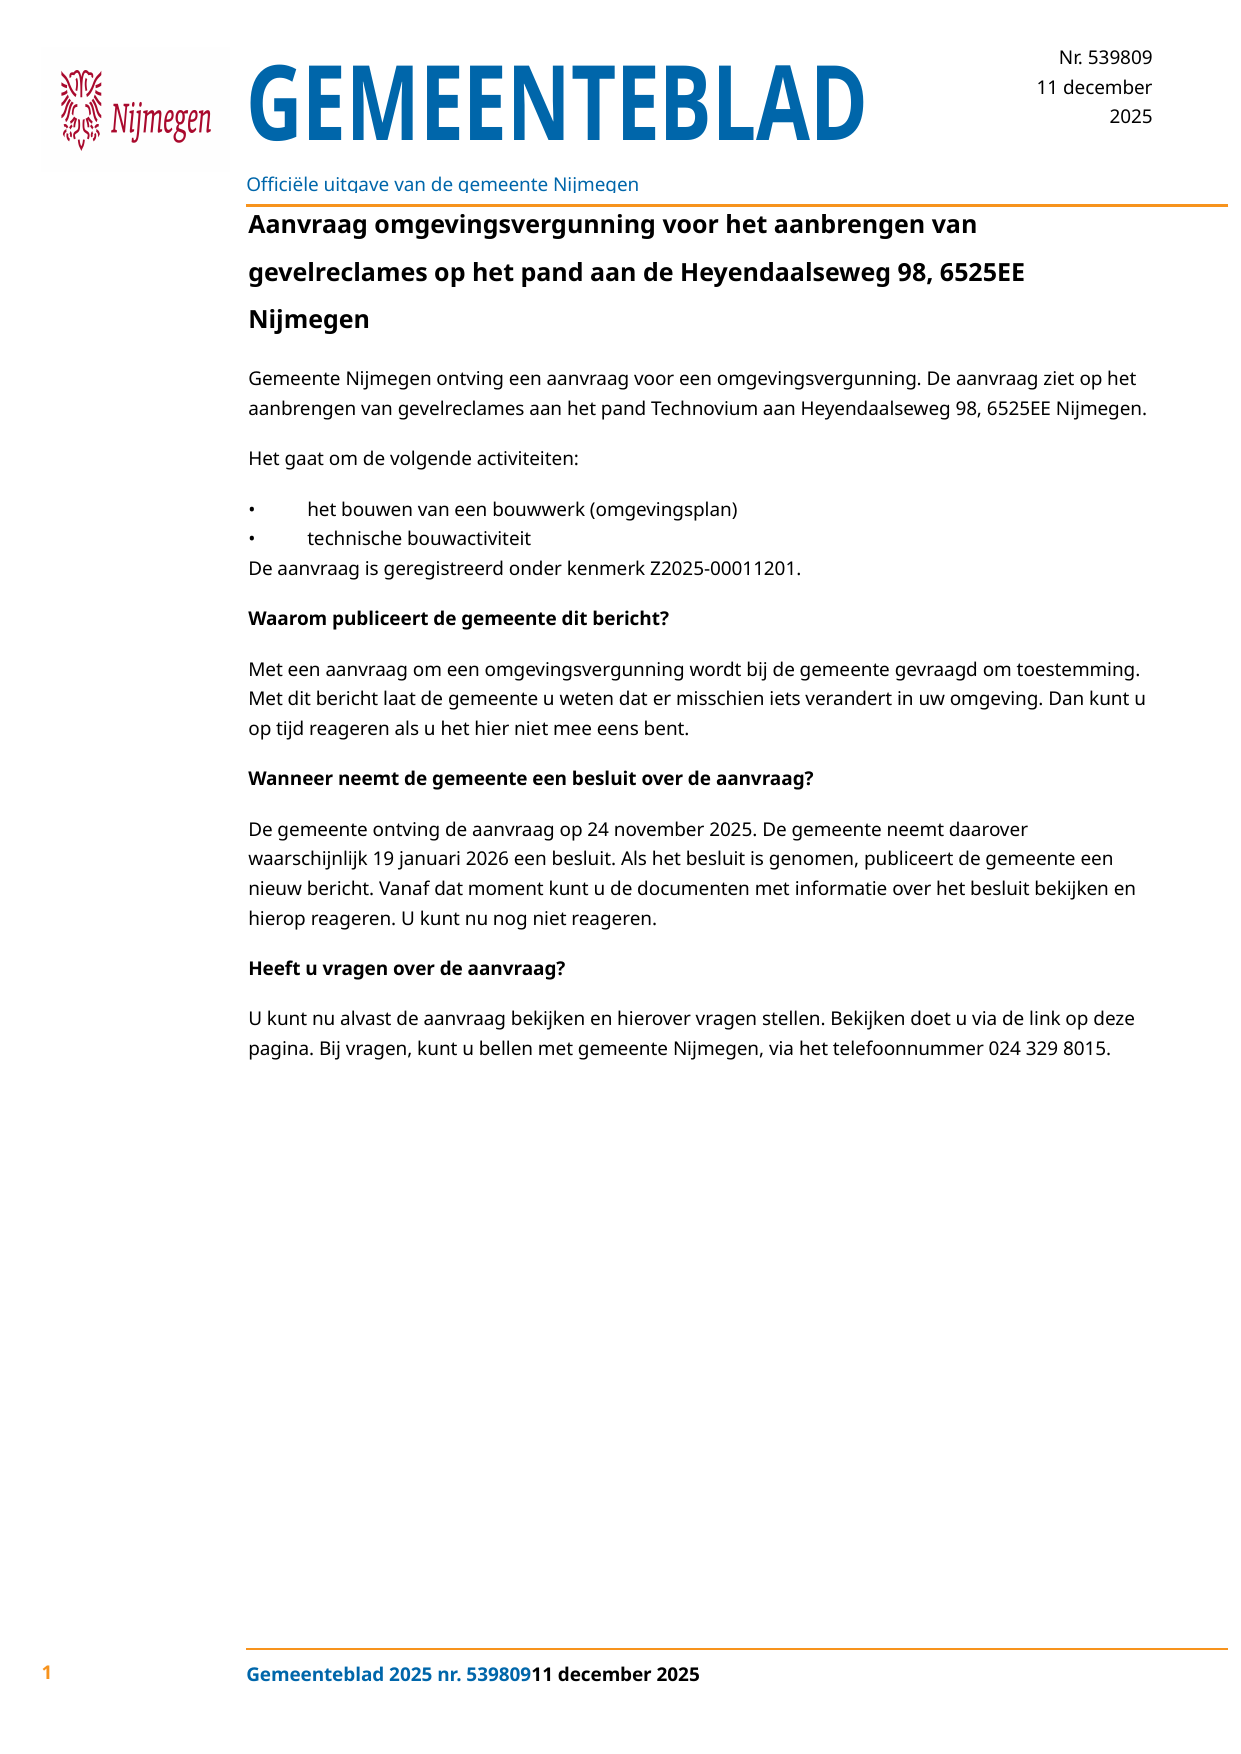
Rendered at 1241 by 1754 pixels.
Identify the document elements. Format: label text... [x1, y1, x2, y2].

text De gemeente ontving de aanvraag op 24 november 2025. De gemeente neemt daarover waarschijnlijk 19 januari 2026 een besluit. Als het besluit is genomen, publiceert de gemeente een nieuw bericht. Vanaf dat moment kunt u de documenten met informatie over het besluit bekijken en hierop reageren. U kunt nu nog niet reageren. [248, 816, 1152, 930]
list technische bouwactiviteit [248, 526, 1152, 551]
text Aanvraag omgevingsvergunning voor het aanbrengen van gevelreclames op het pand aan de Heyendaalseweg 98, 6525EE Nijmegen [248, 207, 1152, 336]
text De aanvraag is geregistreerd onder kenmerk Z2025-00011201. [248, 555, 1152, 581]
text Waarom publiceert de gemeente dit bericht? [248, 606, 1152, 631]
text Het gaat om de volgende activiteiten: [248, 446, 1152, 471]
text U kunt nu alvast de aanvraag bekijken en hierover vragen stellen. Bekijken doet u via de link op deze pagina. Bij vragen, kunt u bellen met gemeente Nijmegen, via het telefoonnummer 024 329 8015. [248, 1006, 1152, 1061]
text Wanneer neemt de gemeente een besluit over de aanvraag? [248, 766, 1152, 791]
list het bouwen van een bouwwerk (omgevingsplan) [248, 496, 1152, 522]
text Met een aanvraag om een omgevingsvergunning wordt bij de gemeente gevraagd om toestemming. Met dit bericht laat de gemeente u weten dat er misschien iets verandert in uw omgeving. Dan kunt u op tijd reageren als u het hier niet mee eens bent. [248, 656, 1152, 741]
text Heeft u vragen over de aanvraag? [248, 955, 1152, 981]
text Gemeente Nijmegen ontving een aanvraag voor een omgevingsvergunning. De aanvraag ziet op het aanbrengen van gevelreclames aan het pand Technovium aan Heyendaalseweg 98, 6525EE Nijmegen. [248, 366, 1152, 421]
picture [41, 47, 231, 172]
